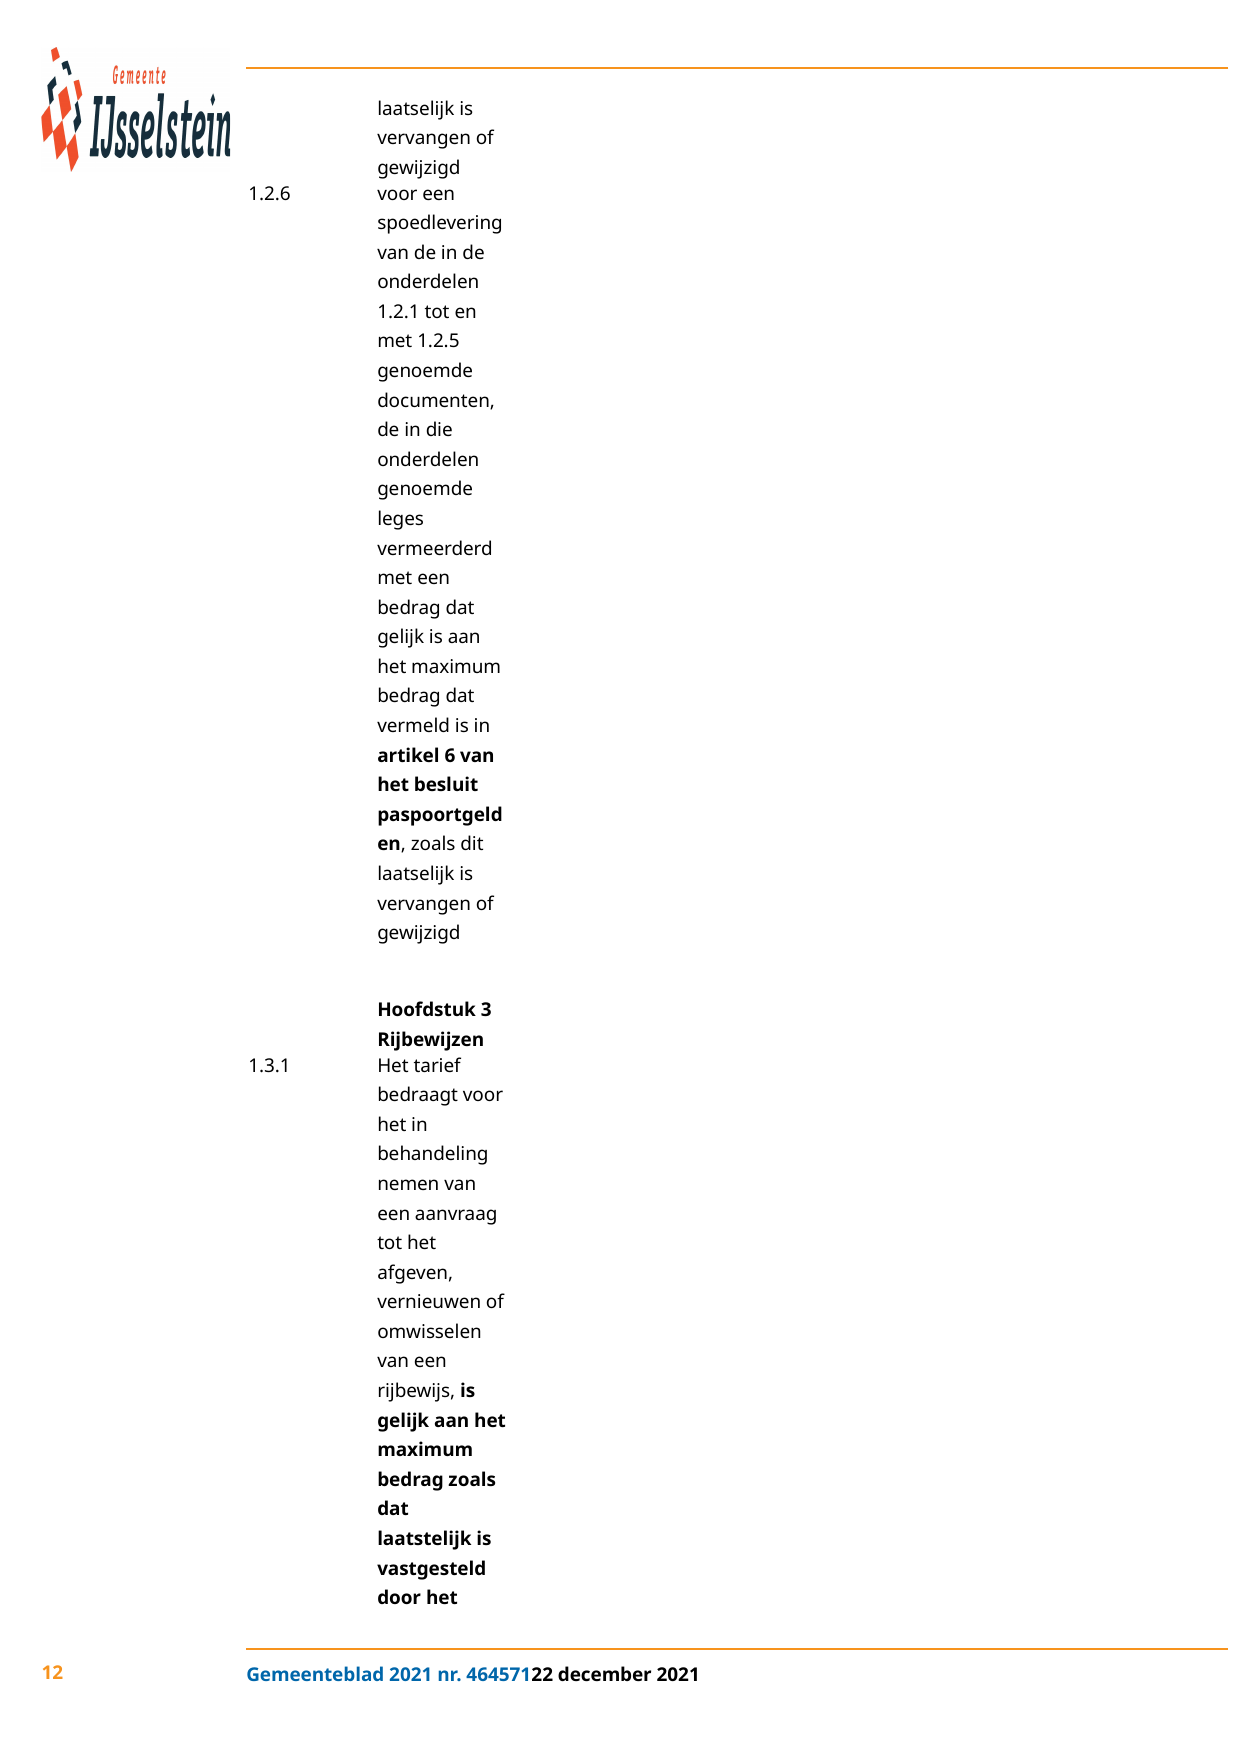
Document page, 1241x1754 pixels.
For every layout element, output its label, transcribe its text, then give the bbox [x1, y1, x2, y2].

table_cell laatselijk is vervangen of gewijzigd [377, 95, 506, 180]
table_cell [248, 95, 377, 180]
table_cell [248, 945, 377, 971]
picture [41, 47, 231, 172]
table_cell [377, 971, 506, 996]
table_cell [506, 996, 635, 1052]
table_cell [506, 971, 635, 996]
table_cell Het tarief bedraagt voor het in behandeling nemen van een aanvraag tot het afgeven, vernieuwen of omwisselen van een rijbewijs, is gelijk aan het maximum bedrag zoals dat laatstelijk is vastgesteld door het [377, 1052, 506, 1610]
table_cell voor een spoedlevering van de in de onderdelen 1.2.1 tot en met 1.2.5 genoemde documenten, de in die onderdelen genoemde leges vermeerderd met een bedrag dat gelijk is aan het maximum bedrag dat vermeld is in artikel 6 van het besluit paspoortgelden, zoals dit laatselijk is vervangen of gewijzigd [377, 180, 506, 945]
table_cell 1.2.6 [248, 180, 377, 945]
table_cell [506, 180, 635, 945]
table_cell [506, 945, 635, 971]
table_cell 1.3.1 [248, 1052, 377, 1610]
table_cell Hoofdstuk 3 Rijbewijzen [377, 996, 506, 1052]
table_cell [506, 1052, 635, 1610]
table_cell [506, 95, 635, 180]
table_cell [248, 971, 377, 996]
table_cell [377, 945, 506, 971]
table_cell [248, 996, 377, 1052]
